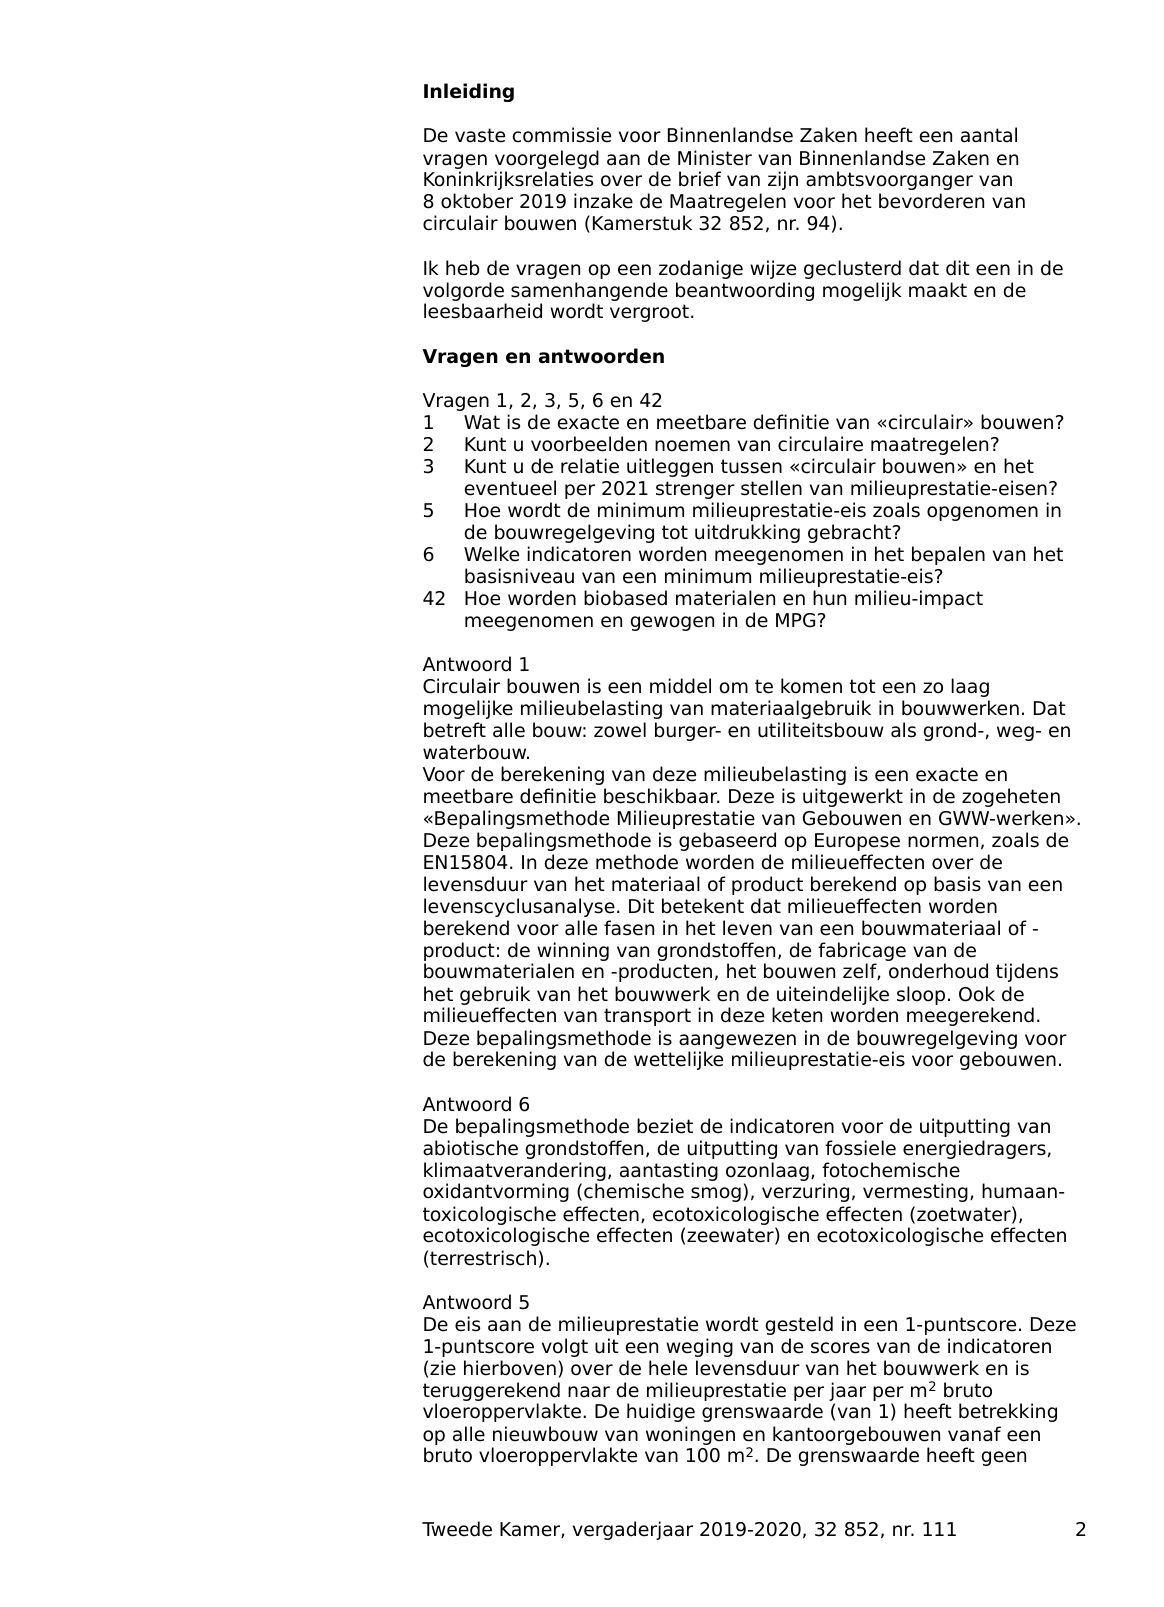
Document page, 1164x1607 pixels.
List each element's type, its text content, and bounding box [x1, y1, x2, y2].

text Voor de berekening van deze milieubelasting is een exacte en meetbare definitie beschikbaar. Deze is uitgewerkt in de zogeheten «Bepalingsmethode Milieuprestatie van Gebouwen en GWW-werken». Deze bepalingsmethode is gebaseerd op Europese normen, zoals de EN15804. In deze methode worden de milieueffecten over de levensduur van het materiaal of product berekend op basis van een levenscyclusanalyse. Dit betekent dat milieueffecten worden berekend voor alle fasen in het leven van een bouwmateriaal of -product: de winning van grondstoffen, de fabricage van de bouwmaterialen en -producten, het bouwen zelf, onderhoud tijdens het gebruik van het bouwwerk en de uiteindelijke sloop. Ook de milieueffecten van transport in deze keten worden meegerekend. [422, 764, 1087, 1027]
text 3 Kunt u de relatie uitleggen tussen «circulair bouwen» en het eventueel per 2021 strenger stellen van milieuprestatie-eisen? [422, 456, 1087, 500]
text Circulair bouwen is een middel om te komen tot een zo laag mogelijke milieubelasting van materiaalgebruik in bouwwerken. Dat betreft alle bouw: zowel burger- en utiliteitsbouw als grond-, weg- en waterbouw. [422, 676, 1087, 764]
text Ik heb de vragen op een zodanige wijze geclusterd dat dit een in de volgorde samenhangende beantwoording mogelijk maakt en de leesbaarheid wordt vergroot. [422, 257, 1087, 323]
text De eis aan de milieuprestatie wordt gesteld in een 1-puntscore. Deze 1-puntscore volgt uit een weging van de scores van de indicatoren (zie hierboven) over de hele levensduur van het bouwwerk en is teruggerekend naar de milieuprestatie per jaar per m2 bruto vloeroppervlakte. De huidige grenswaarde (van 1) heeft betrekking op alle nieuwbouw van woningen en kantoorgebouwen vanaf een bruto vloeroppervlakte van 100 m2. De grenswaarde heeft geen [422, 1313, 1087, 1467]
text De vaste commissie voor Binnenlandse Zaken heeft een aantal vragen voorgelegd aan de Minister van Binnenlandse Zaken en Koninkrijksrelaties over de brief van zijn ambtsvoorganger van 8 oktober 2019 inzake de Maatregelen voor het bevorderen van circulair bouwen (Kamerstuk 32 852, nr. 94). [422, 125, 1087, 235]
subtitle Inleiding [422, 81, 1087, 103]
text Antwoord 5 [422, 1292, 1087, 1313]
subtitle Vragen en antwoorden [422, 346, 1087, 368]
text Antwoord 6 [422, 1093, 1087, 1116]
text 6 Welke indicatoren worden meegenomen in het bepalen van het basisniveau van een minimum milieuprestatie-eis? [422, 544, 1087, 588]
text 5 Hoe wordt de minimum milieuprestatie-eis zoals opgenomen in de bouwregelgeving tot uitdrukking gebracht? [422, 500, 1087, 544]
text De bepalingsmethode beziet de indicatoren voor de uitputting van abiotische grondstoffen, de uitputting van fossiele energiedragers, klimaatverandering, aantasting ozonlaag, fotochemische oxidantvorming (chemische smog), verzuring, vermesting, humaan-toxicologische effecten, ecotoxicologische effecten (zoetwater), ecotoxicologische effecten (zeewater) en ecotoxicologische effecten (terrestrisch). [422, 1116, 1087, 1269]
text Antwoord 1 [422, 654, 1087, 676]
text Vragen 1, 2, 3, 5, 6 en 42 [422, 390, 1087, 412]
text 42 Hoe worden biobased materialen en hun milieu-impact meegenomen en gewogen in de MPG? [422, 588, 1087, 632]
text Deze bepalingsmethode is aangewezen in de bouwregelgeving voor de berekening van de wettelijke milieuprestatie-eis voor gebouwen. [422, 1027, 1087, 1071]
text 1 Wat is de exacte en meetbare definitie van «circulair» bouwen? [422, 412, 1087, 434]
text 2 Kunt u voorbeelden noemen van circulaire maatregelen? [422, 434, 1087, 456]
